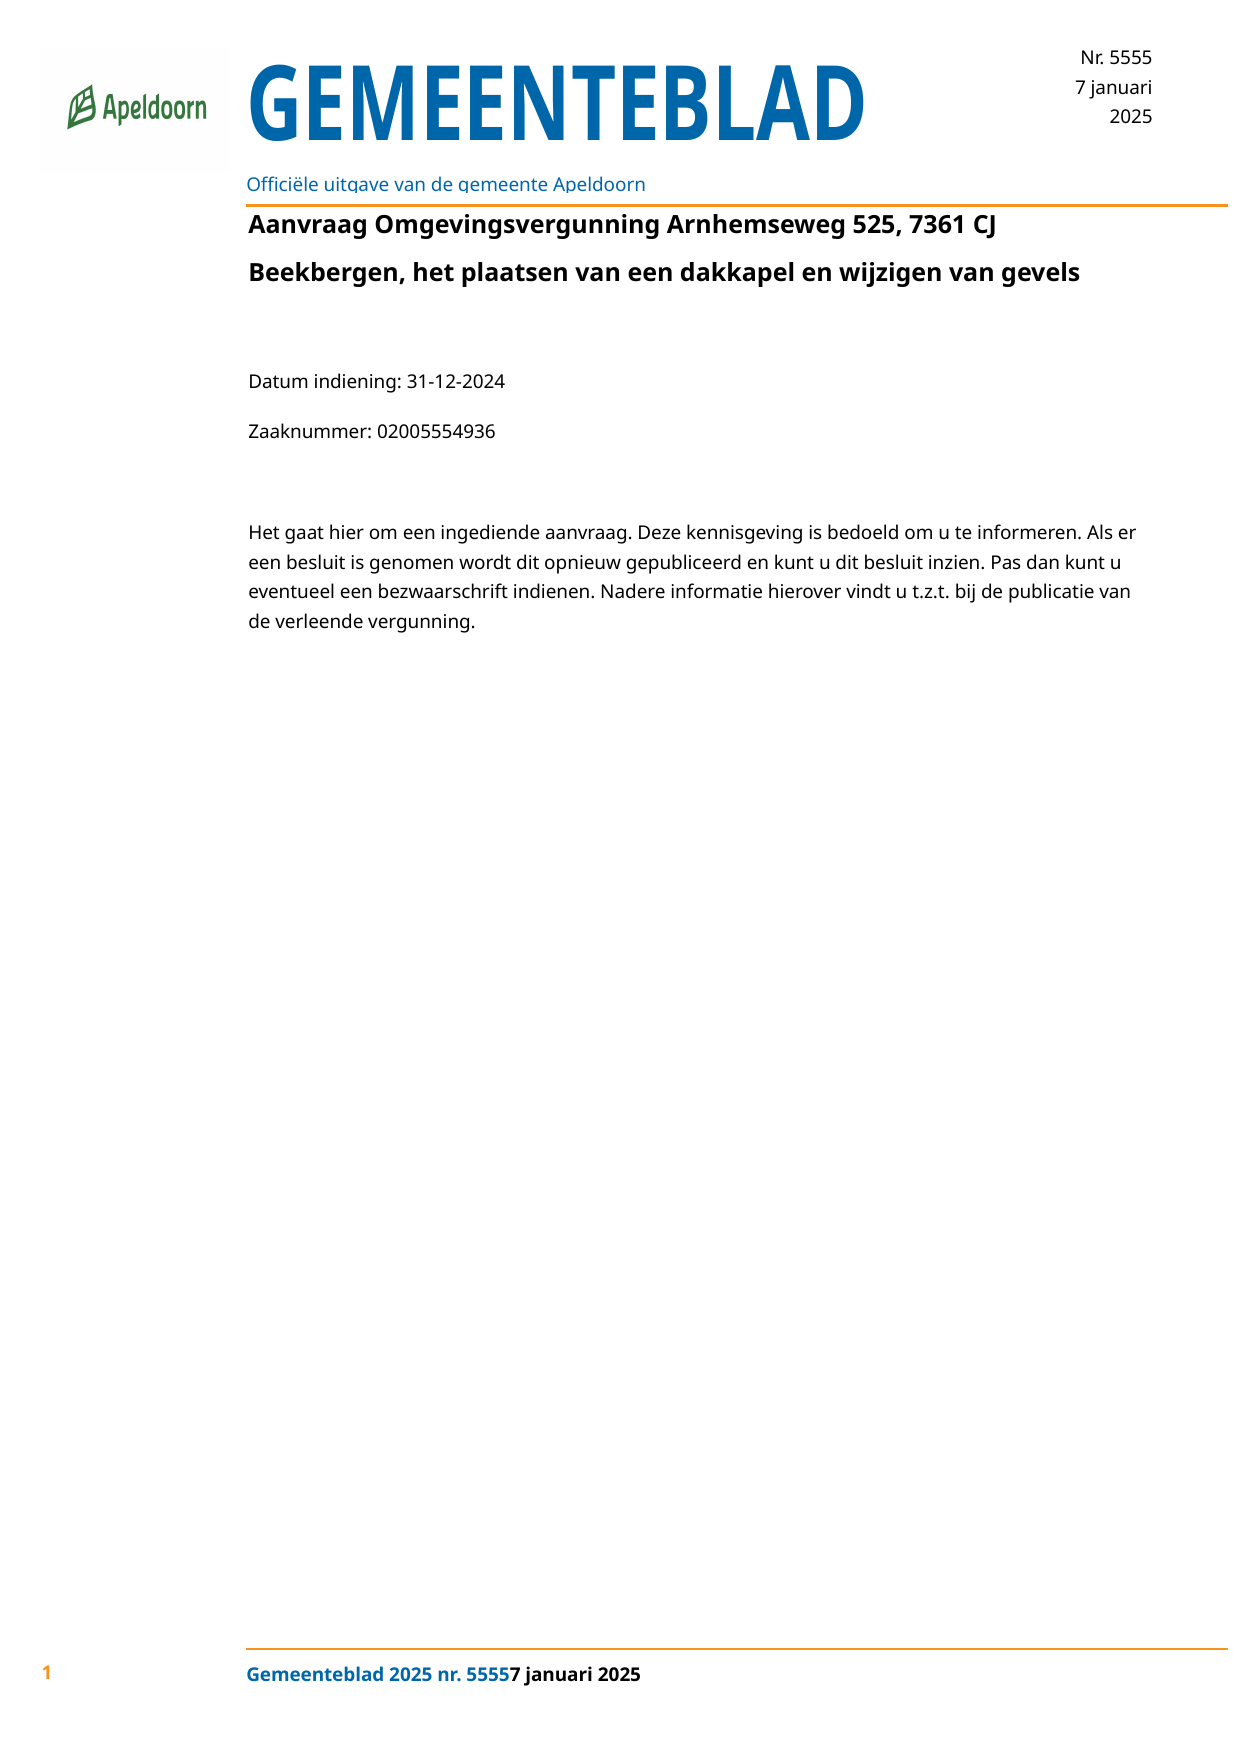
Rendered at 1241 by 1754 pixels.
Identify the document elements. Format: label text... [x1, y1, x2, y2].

text Het gaat hier om een ingediende aanvraag. Deze kennisgeving is bedoeld om u te informeren. Als er een besluit is genomen wordt dit opnieuw gepubliceerd en kunt u dit besluit inzien. Pas dan kunt u eventueel een bezwaarschrift indienen. Nadere informatie hierover vindt u t.z.t. bij de publicatie van de verleende vergunning. [248, 519, 1152, 634]
text Zaaknummer: 02005554936 [248, 419, 1152, 444]
picture [41, 47, 231, 172]
text Aanvraag Omgevingsvergunning Arnhemseweg 525, 7361 CJ Beekbergen, het plaatsen van een dakkapel en wijzigen van gevels [248, 207, 1152, 288]
text Datum indiening: 31-12-2024 [248, 368, 1152, 394]
